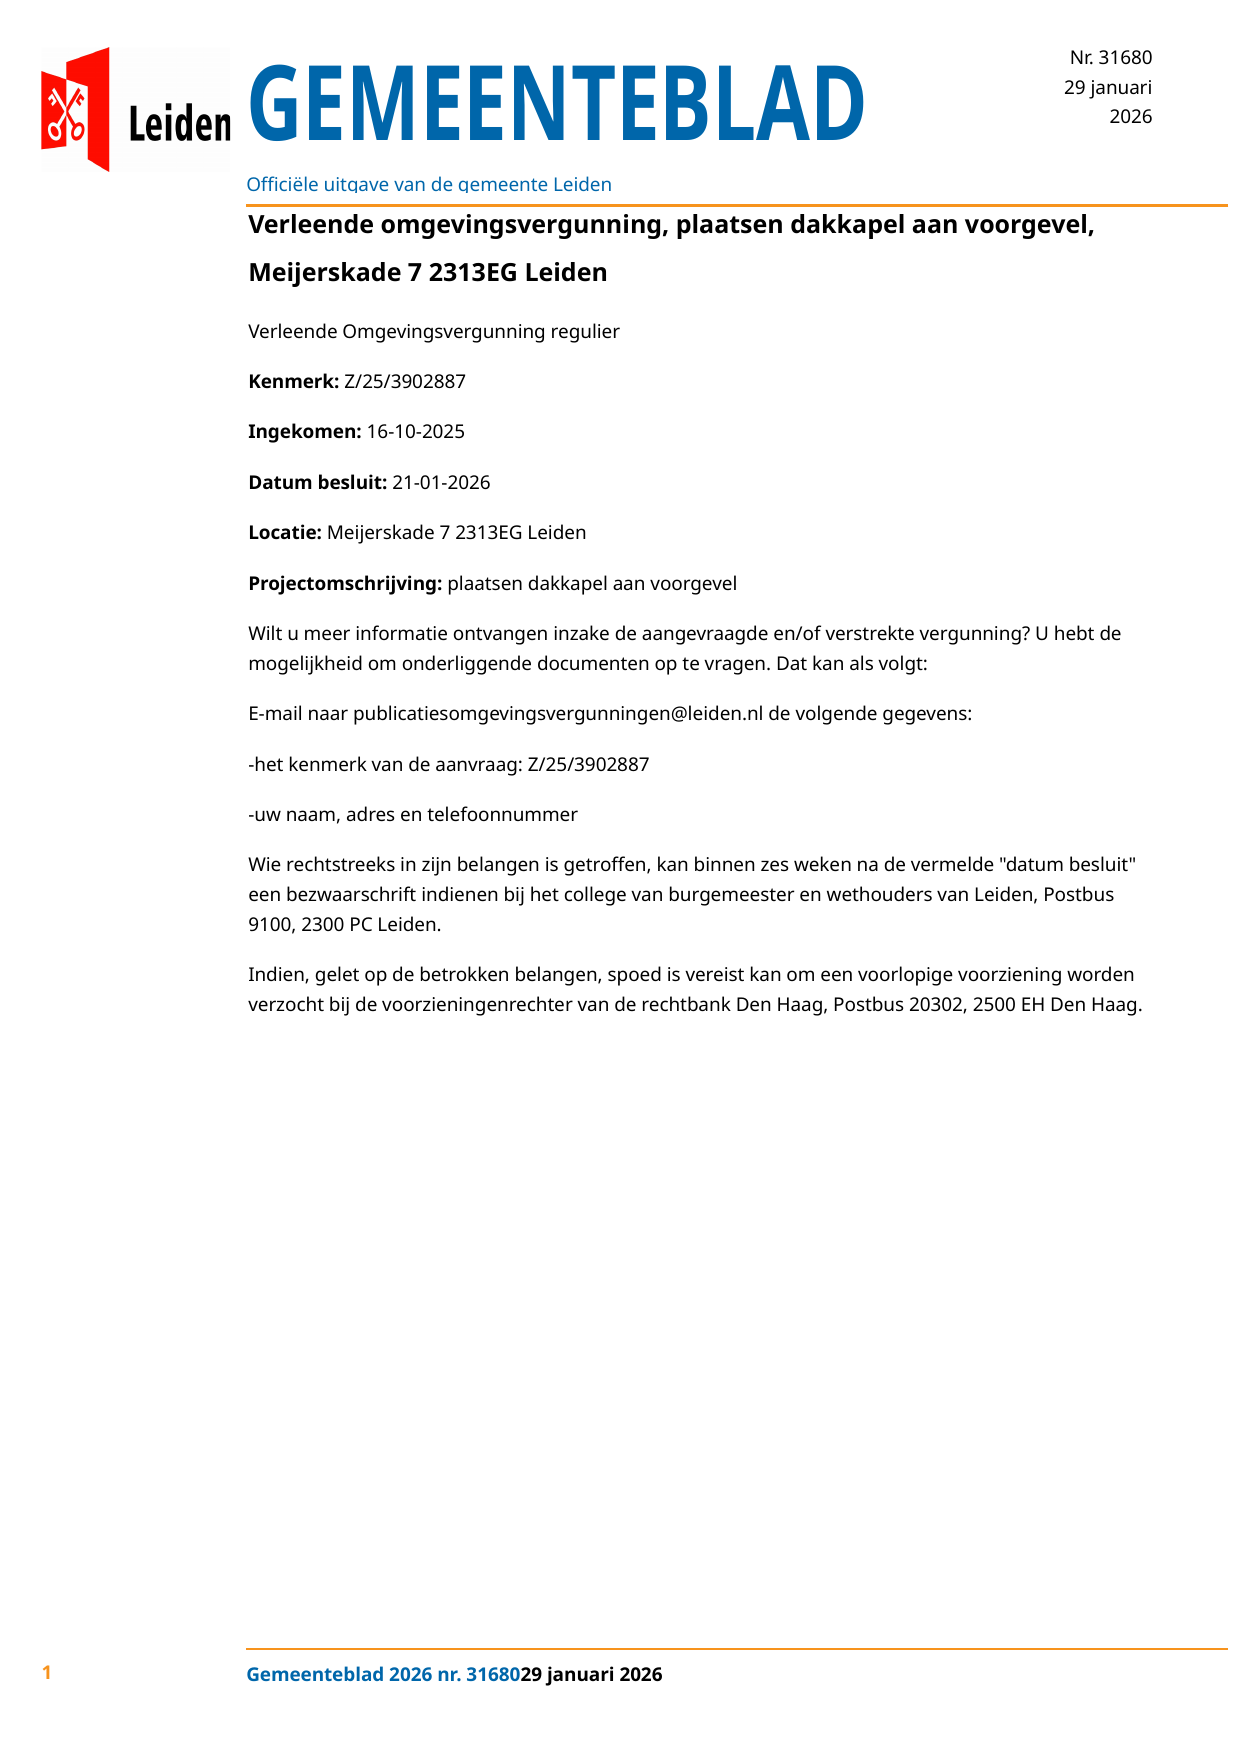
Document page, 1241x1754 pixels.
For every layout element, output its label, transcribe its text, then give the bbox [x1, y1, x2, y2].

text Indien, gelet op de betrokken belangen, spoed is vereist kan om een voorlopige voorziening worden verzocht bij de voorzieningenrechter van de rechtbank Den Haag, Postbus 20302, 2500 EH Den Haag. [248, 961, 1152, 1017]
text Verleende omgevingsvergunning, plaatsen dakkapel aan voorgevel, Meijerskade 7 2313EG Leiden [248, 207, 1152, 288]
text Ingekomen: 16-10-2025 [248, 419, 1152, 444]
text E-mail naar publicatiesomgevingsvergunningen@leiden.nl de volgende gegevens: [248, 700, 1152, 726]
text Wie rechtstreeks in zijn belangen is getroffen, kan binnen zes weken na de vermelde "datum besluit" een bezwaarschrift indienen bij het college van burgemeester en wethouders van Leiden, Postbus 9100, 2300 PC Leiden. [248, 852, 1152, 937]
text Verleende Omgevingsvergunning regulier [248, 318, 1152, 344]
text Kenmerk: Z/25/3902887 [248, 368, 1152, 394]
text Datum besluit: 21-01-2026 [248, 469, 1152, 495]
text -het kenmerk van de aanvraag: Z/25/3902887 [248, 751, 1152, 777]
text Wilt u meer informatie ontvangen inzake de aangevraagde en/of verstrekte vergunning? U hebt de mogelijkheid om onderliggende documenten op te vragen. Dat kan als volgt: [248, 620, 1152, 676]
picture [41, 47, 231, 172]
text Projectomschrijving: plaatsen dakkapel aan voorgevel [248, 570, 1152, 596]
text -uw naam, adres en telefoonnummer [248, 801, 1152, 827]
text Locatie: Meijerskade 7 2313EG Leiden [248, 519, 1152, 545]
